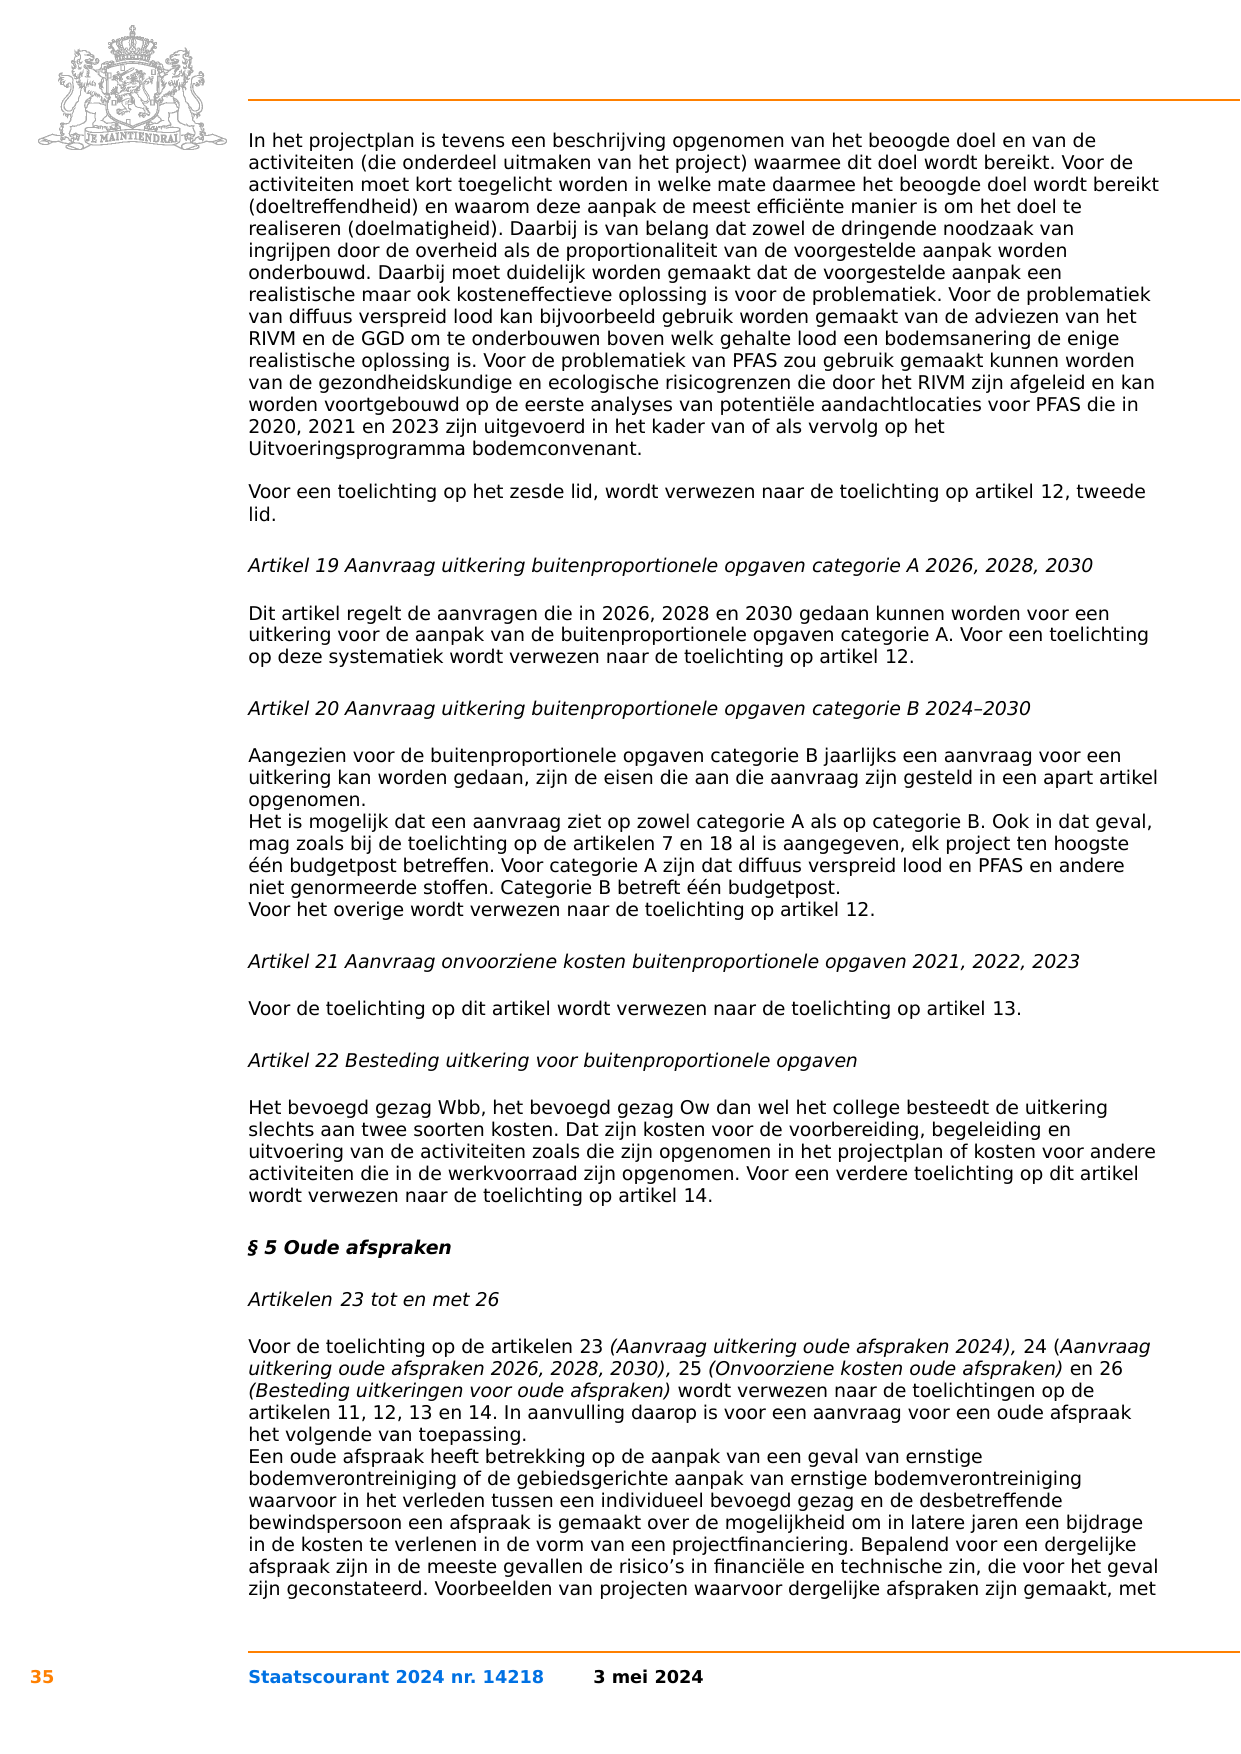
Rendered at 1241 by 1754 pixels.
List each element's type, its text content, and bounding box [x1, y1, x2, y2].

text Voor de toelichting op de artikelen 23 (Aanvraag uitkering oude afspraken 2024), 24 (Aanvraag uitkering oude afspraken 2026, 2028, 2030), 25 (Onvoorziene kosten oude afspraken) en 26 (Besteding uitkeringen voor oude afspraken) wordt verwezen naar de toelichtingen op de artikelen 11, 12, 13 en 14. In aanvulling daarop is voor een aanvraag voor een oude afspraak het volgende van toepassing. [248, 1336, 1163, 1446]
subtitle Artikel 19 Aanvraag uitkering buitenproportionele opgaven categorie A 2026, 2028, 2030 [248, 555, 1163, 577]
text Dit artikel regelt de aanvragen die in 2026, 2028 en 2030 gedaan kunnen worden voor een uitkering voor de aanpak van de buitenproportionele opgaven categorie A. Voor een toelichting op deze systematiek wordt verwezen naar de toelichting op artikel 12. [248, 602, 1163, 668]
subtitle Artikel 20 Aanvraag uitkering buitenproportionele opgaven categorie B 2024–2030 [248, 698, 1163, 720]
subtitle § 5 Oude afspraken [248, 1237, 1163, 1259]
text Aangezien voor de buitenproportionele opgaven categorie B jaarlijks een aanvraag voor een uitkering kan worden gedaan, zijn de eisen die aan die aanvraag zijn gesteld in een apart artikel opgenomen. [248, 745, 1163, 811]
text Een oude afspraak heeft betrekking op de aanpak van een geval van ernstige bodemverontreiniging of de gebiedsgerichte aanpak van ernstige bodemverontreiniging waarvoor in het verleden tussen een individueel bevoegd gezag en de desbetreffende bewindspersoon een afspraak is gemaakt over de mogelijkheid om in latere jaren een bijdrage in de kosten te verlenen in de vorm van een projectfinanciering. Bepalend voor een dergelijke afspraak zijn in de meeste gevallen de risico’s in financiële en technische zin, die voor het geval zijn geconstateerd. Voorbeelden van projecten waarvoor dergelijke afspraken zijn gemaakt, met [248, 1446, 1163, 1600]
text Voor de toelichting op dit artikel wordt verwezen naar de toelichting op artikel 13. [248, 998, 1163, 1020]
text Het is mogelijk dat een aanvraag ziet op zowel categorie A als op categorie B. Ook in dat geval, mag zoals bij de toelichting op de artikelen 7 en 18 al is aangegeven, elk project ten hoogste één budgetpost betreffen. Voor categorie A zijn dat diffuus verspreid lood en PFAS en andere niet genormeerde stoffen. Categorie B betreft één budgetpost. [248, 811, 1163, 899]
picture [38, 25, 227, 150]
text In het projectplan is tevens een beschrijving opgenomen van het beoogde doel en van de activiteiten (die onderdeel uitmaken van het project) waarmee dit doel wordt bereikt. Voor de activiteiten moet kort toegelicht worden in welke mate daarmee het beoogde doel wordt bereikt (doeltreffendheid) en waarom deze aanpak de meest efficiënte manier is om het doel te realiseren (doelmatigheid). Daarbij is van belang dat zowel de dringende noodzaak van ingrijpen door de overheid als de proportionaliteit van de voorgestelde aanpak worden onderbouwd. Daarbij moet duidelijk worden gemaakt dat de voorgestelde aanpak een realistische maar ook kosteneffectieve oplossing is voor de problematiek. Voor de problematiek van diffuus verspreid lood kan bijvoorbeeld gebruik worden gemaakt van de adviezen van het RIVM en de GGD om te onderbouwen boven welk gehalte lood een bodemsanering de enige realistische oplossing is. Voor de problematiek van PFAS zou gebruik gemaakt kunnen worden van de gezondheidskundige en ecologische risicogrenzen die door het RIVM zijn afgeleid en kan worden voortgebouwd op de eerste analyses van potentiële aandachtlocaties voor PFAS die in 2020, 2021 en 2023 zijn uitgevoerd in het kader van of als vervolg op het Uitvoeringsprogramma bodemconvenant. [248, 130, 1163, 459]
subtitle Artikelen 23 tot en met 26 [248, 1289, 1163, 1311]
subtitle Artikel 22 Besteding uitkering voor buitenproportionele opgaven [248, 1050, 1163, 1072]
text Het bevoegd gezag Wbb, het bevoegd gezag Ow dan wel het college besteedt de uitkering slechts aan twee soorten kosten. Dat zijn kosten voor de voorbereiding, begeleiding en uitvoering van de activiteiten zoals die zijn opgenomen in het projectplan of kosten voor andere activiteiten die in de werkvoorraad zijn opgenomen. Voor een verdere toelichting op dit artikel wordt verwezen naar de toelichting op artikel 14. [248, 1097, 1163, 1207]
text Voor het overige wordt verwezen naar de toelichting op artikel 12. [248, 899, 1163, 921]
text Voor een toelichting op het zesde lid, wordt verwezen naar de toelichting op artikel 12, tweede lid. [248, 481, 1163, 525]
subtitle Artikel 21 Aanvraag onvoorziene kosten buitenproportionele opgaven 2021, 2022, 2023 [248, 951, 1163, 973]
